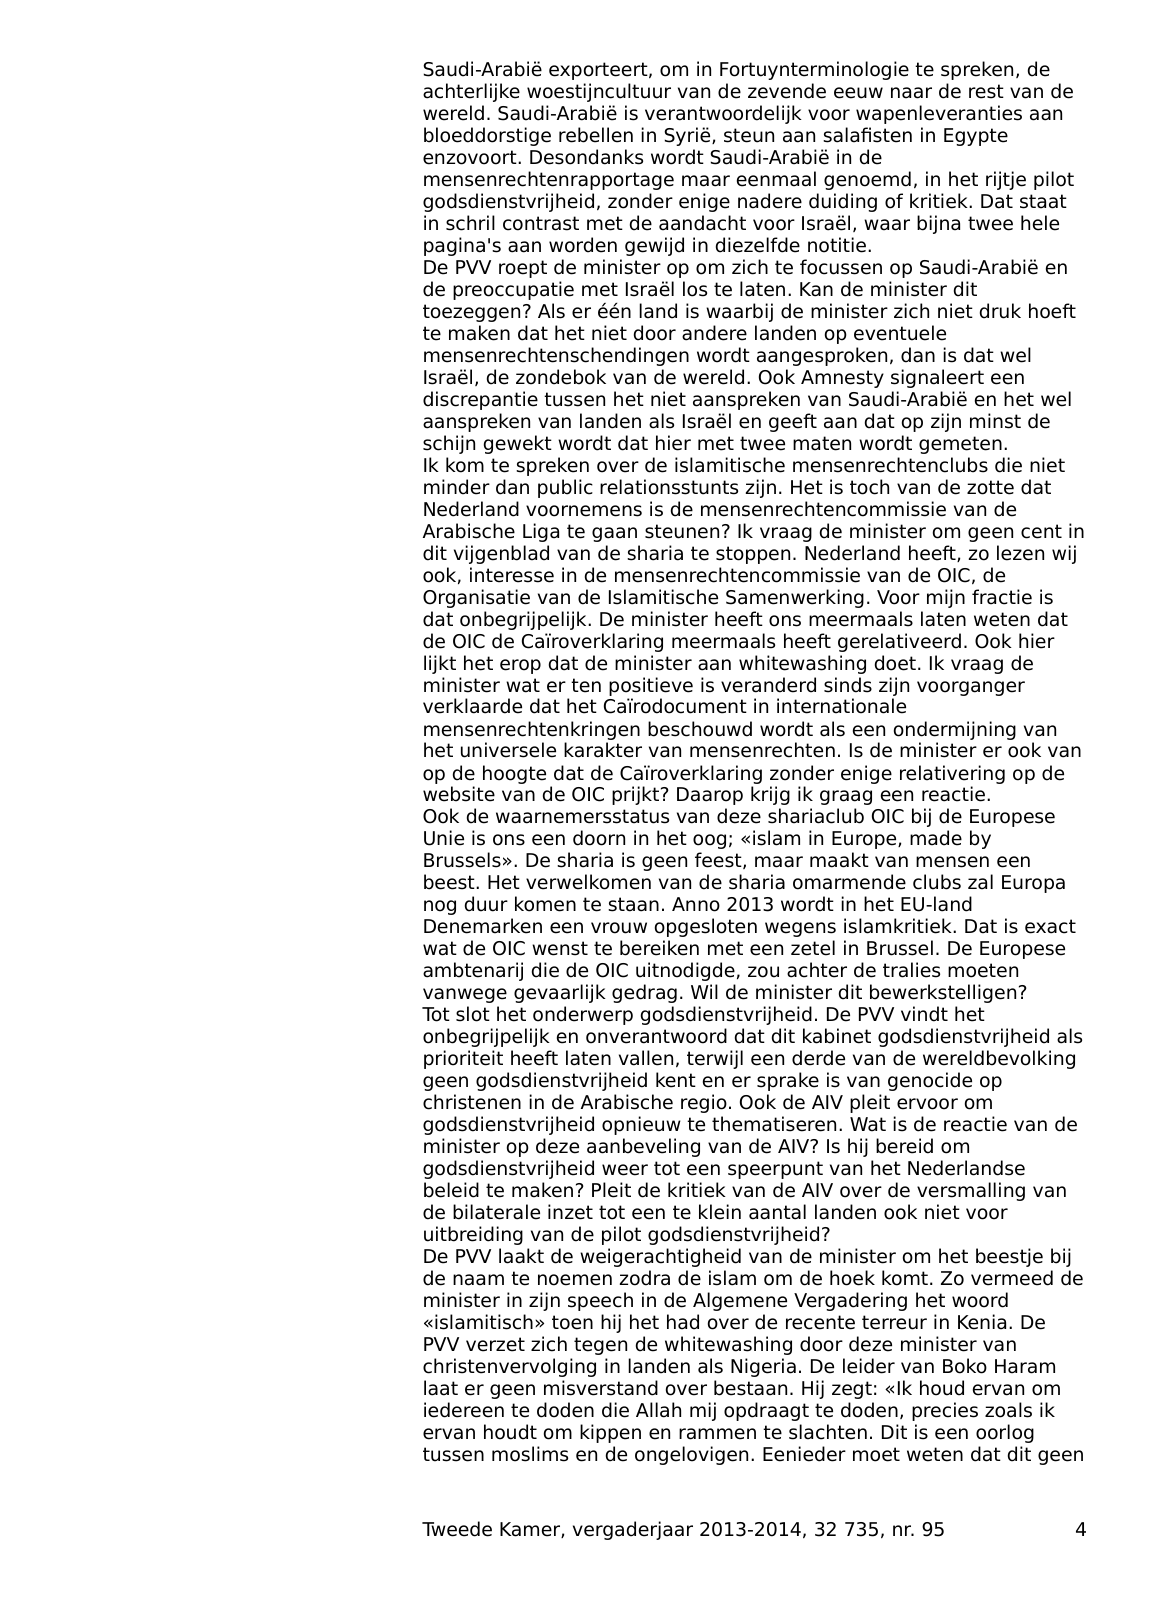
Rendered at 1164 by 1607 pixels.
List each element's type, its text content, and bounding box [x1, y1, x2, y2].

text Ik kom te spreken over de islamitische mensenrechtenclubs die niet minder dan public relationsstunts zijn. Het is toch van de zotte dat Nederland voornemens is de mensenrechtencommissie van de Arabische Liga te gaan steunen? Ik vraag de minister om geen cent in dit vijgenblad van de sharia te stoppen. Nederland heeft, zo lezen wij ook, interesse in de mensenrechtencommissie van de OIC, de Organisatie van de Islamitische Samenwerking. Voor mijn fractie is dat onbegrijpelijk. De minister heeft ons meermaals laten weten dat de OIC de Caïroverklaring meermaals heeft gerelativeerd. Ook hier lijkt het erop dat de minister aan whitewashing doet. Ik vraag de minister wat er ten positieve is veranderd sinds zijn voorganger verklaarde dat het Caïrodocument in internationale mensenrechtenkringen beschouwd wordt als een ondermijning van het universele karakter van mensenrechten. Is de minister er ook van op de hoogte dat de Caïroverklaring zonder enige relativering op de website van de OIC prijkt? Daarop krijg ik graag een reactie. [422, 455, 1087, 806]
text Ook de waarnemersstatus van deze shariaclub OIC bij de Europese Unie is ons een doorn in het oog; «islam in Europe, made by Brussels». De sharia is geen feest, maar maakt van mensen een beest. Het verwelkomen van de sharia omarmende clubs zal Europa nog duur komen te staan. Anno 2013 wordt in het EU-land Denemarken een vrouw opgesloten wegens islamkritiek. Dat is exact wat de OIC wenst te bereiken met een zetel in Brussel. De Europese ambtenarij die de OIC uitnodigde, zou achter de tralies moeten vanwege gevaarlijk gedrag. Wil de minister dit bewerkstelligen? [422, 806, 1087, 1004]
text Tot slot het onderwerp godsdienstvrijheid. De PVV vindt het onbegrijpelijk en onverantwoord dat dit kabinet godsdienstvrijheid als prioriteit heeft laten vallen, terwijl een derde van de wereldbevolking geen godsdienstvrijheid kent en er sprake is van genocide op christenen in de Arabische regio. Ook de AIV pleit ervoor om godsdienstvrijheid opnieuw te thematiseren. Wat is de reactie van de minister op deze aanbeveling van de AIV? Is hij bereid om godsdienstvrijheid weer tot een speerpunt van het Nederlandse beleid te maken? Pleit de kritiek van de AIV over de versmalling van de bilaterale inzet tot een te klein aantal landen ook niet voor uitbreiding van de pilot godsdienstvrijheid? [422, 1004, 1087, 1246]
text De PVV roept de minister op om zich te focussen op Saudi-Arabië en de preoccupatie met Israël los te laten. Kan de minister dit toezeggen? Als er één land is waarbij de minister zich niet druk hoeft te maken dat het niet door andere landen op eventuele mensenrechtenschendingen wordt aangesproken, dan is dat wel Israël, de zondebok van de wereld. Ook Amnesty signaleert een discrepantie tussen het niet aanspreken van Saudi-Arabië en het wel aanspreken van landen als Israël en geeft aan dat op zijn minst de schijn gewekt wordt dat hier met twee maten wordt gemeten. [422, 257, 1087, 455]
text Saudi-Arabië exporteert, om in Fortuynterminologie te spreken, de achterlijke woestijncultuur van de zevende eeuw naar de rest van de wereld. Saudi-Arabië is verantwoordelijk voor wapenleveranties aan bloeddorstige rebellen in Syrië, steun aan salafisten in Egypte enzovoort. Desondanks wordt Saudi-Arabië in de mensenrechtenrapportage maar eenmaal genoemd, in het rijtje pilot godsdienstvrijheid, zonder enige nadere duiding of kritiek. Dat staat in schril contrast met de aandacht voor Israël, waar bijna twee hele pagina's aan worden gewijd in diezelfde notitie. [422, 59, 1087, 257]
text De PVV laakt de weigerachtigheid van de minister om het beestje bij de naam te noemen zodra de islam om de hoek komt. Zo vermeed de minister in zijn speech in de Algemene Vergadering het woord «islamitisch» toen hij het had over de recente terreur in Kenia. De PVV verzet zich tegen de whitewashing door deze minister van christenvervolging in landen als Nigeria. De leider van Boko Haram laat er geen misverstand over bestaan. Hij zegt: «Ik houd ervan om iedereen te doden die Allah mij opdraagt te doden, precies zoals ik ervan houdt om kippen en rammen te slachten. Dit is een oorlog tussen moslims en de ongelovigen. Eenieder moet weten dat dit geen [422, 1246, 1087, 1466]
